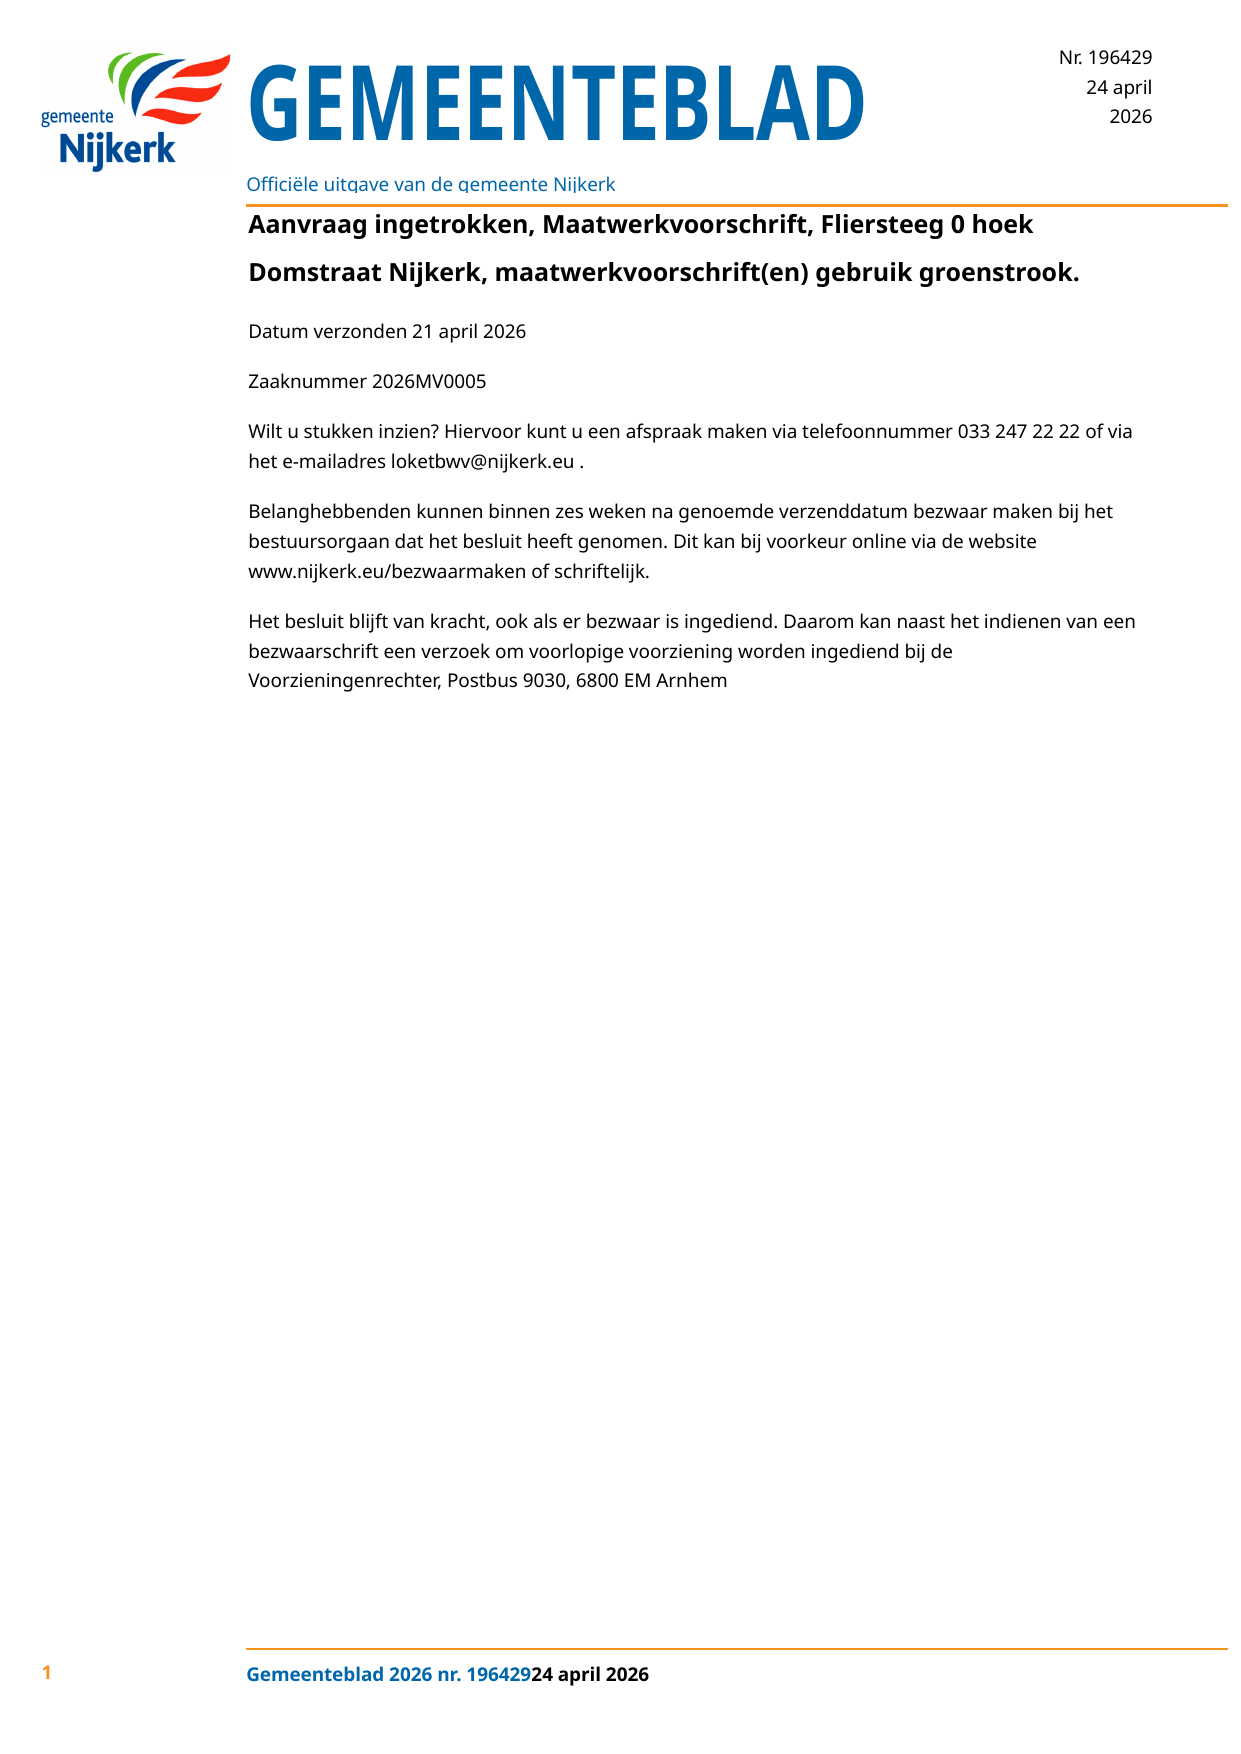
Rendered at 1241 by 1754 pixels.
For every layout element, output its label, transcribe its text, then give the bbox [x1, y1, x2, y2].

text Aanvraag ingetrokken, Maatwerkvoorschrift, Fliersteeg 0 hoek Domstraat Nijkerk, maatwerkvoorschrift(en) gebruik groenstrook. [248, 207, 1152, 288]
text Datum verzonden 21 april 2026 [248, 318, 1152, 344]
picture [41, 47, 231, 172]
text Belanghebbenden kunnen binnen zes weken na genoemde verzenddatum bezwaar maken bij het bestuursorgaan dat het besluit heeft genomen. Dit kan bij voorkeur online via de website www.nijkerk.eu/bezwaarmaken of schriftelijk. [248, 499, 1152, 584]
text Zaaknummer 2026MV0005 [248, 368, 1152, 394]
text Wilt u stukken inzien? Hiervoor kunt u een afspraak maken via telefoonnummer 033 247 22 22 of via het e-mailadres loketbwv@nijkerk.eu . [248, 419, 1152, 474]
text Het besluit blijft van kracht, ook als er bezwaar is ingediend. Daarom kan naast het indienen van een bezwaarschrift een verzoek om voorlopige voorziening worden ingediend bij de Voorzieningenrechter, Postbus 9030, 6800 EM Arnhem [248, 608, 1152, 693]
